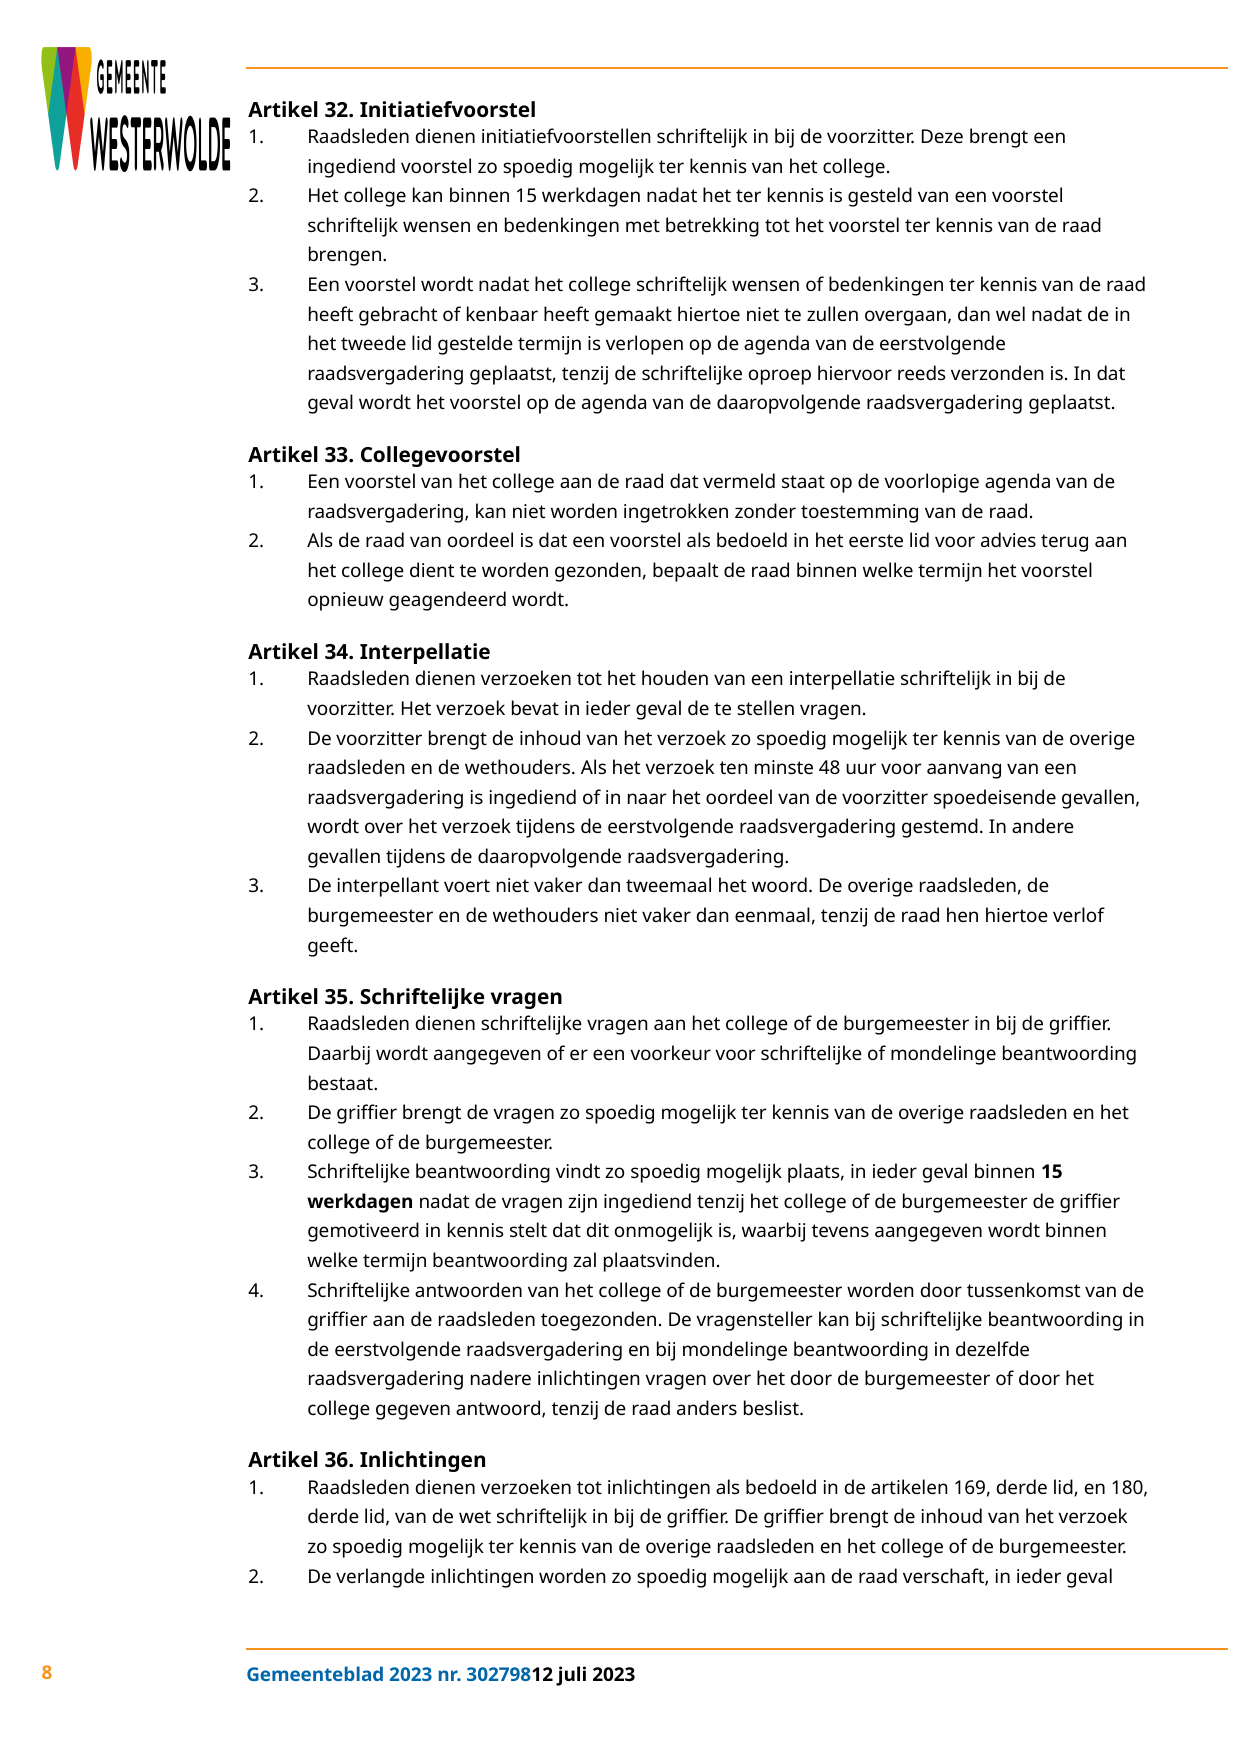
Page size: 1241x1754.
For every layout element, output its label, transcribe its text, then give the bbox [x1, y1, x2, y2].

list Als de raad van oordeel is dat een voorstel als bedoeld in het eerste lid voor advies terug aan het college dient te worden gezonden, bepaalt de raad binnen welke termijn het voorstel opnieuw geagendeerd wordt. [248, 527, 1152, 612]
text Artikel 36. Inlichtingen [248, 1446, 1152, 1474]
list Raadsleden dienen schriftelijke vragen aan het college of de burgemeester in bij de griffier. Daarbij wordt aangegeven of er een voorkeur voor schriftelijke of mondelinge beantwoording bestaat. [248, 1011, 1152, 1096]
list De verlangde inlichtingen worden zo spoedig mogelijk aan de raad verschaft, in ieder geval [248, 1563, 1152, 1588]
list Raadsleden dienen verzoeken tot inlichtingen als bedoeld in de artikelen 169, derde lid, en 180, derde lid, van de wet schriftelijk in bij de griffier. De griffier brengt de inhoud van het verzoek zo spoedig mogelijk ter kennis van de overige raadsleden en het college of de burgemeester. [248, 1474, 1152, 1559]
picture [41, 47, 231, 172]
text Artikel 35. Schriftelijke vragen [248, 982, 1152, 1011]
list Schriftelijke beantwoording vindt zo spoedig mogelijk plaats, in ieder geval binnen 15 werkdagen nadat de vragen zijn ingediend tenzij het college of de burgemeester de griffier gemotiveerd in kennis stelt dat dit onmogelijk is, waarbij tevens aangegeven wordt binnen welke termijn beantwoording zal plaatsvinden. [248, 1158, 1152, 1273]
text Artikel 34. Interpellatie [248, 637, 1152, 666]
list Het college kan binnen 15 werkdagen nadat het ter kennis is gesteld van een voorstel schriftelijk wensen en bedenkingen met betrekking tot het voorstel ter kennis van de raad brengen. [248, 182, 1152, 267]
list Raadsleden dienen initiatiefvoorstellen schriftelijk in bij de voorzitter. Deze brengt een ingediend voorstel zo spoedig mogelijk ter kennis van het college. [248, 123, 1152, 178]
list Schriftelijke antwoorden van het college of de burgemeester worden door tussenkomst van de griffier aan de raadsleden toegezonden. De vragensteller kan bij schriftelijke beantwoording in de eerstvolgende raadsvergadering en bij mondelinge beantwoording in dezelfde raadsvergadering nadere inlichtingen vragen over het door de burgemeester of door het college gegeven antwoord, tenzij de raad anders beslist. [248, 1277, 1152, 1421]
text Artikel 33. Collegevoorstel [248, 440, 1152, 468]
list Raadsleden dienen verzoeken tot het houden van een interpellatie schriftelijk in bij de voorzitter. Het verzoek bevat in ieder geval de te stellen vragen. [248, 666, 1152, 721]
list De interpellant voert niet vaker dan tweemaal het woord. De overige raadsleden, de burgemeester en de wethouders niet vaker dan eenmaal, tenzij de raad hen hiertoe verlof geeft. [248, 873, 1152, 957]
list Een voorstel wordt nadat het college schriftelijk wensen of bedenkingen ter kennis van de raad heeft gebracht of kenbaar heeft gemaakt hiertoe niet te zullen overgaan, dan wel nadat de in het tweede lid gestelde termijn is verlopen op de agenda van de eerstvolgende raadsvergadering geplaatst, tenzij de schriftelijke oproep hiervoor reeds verzonden is. In dat geval wordt het voorstel op de agenda van de daaropvolgende raadsvergadering geplaatst. [248, 271, 1152, 415]
list De voorzitter brengt de inhoud van het verzoek zo spoedig mogelijk ter kennis van de overige raadsleden en de wethouders. Als het verzoek ten minste 48 uur voor aanvang van een raadsvergadering is ingediend of in naar het oordeel van de voorzitter spoedeisende gevallen, wordt over het verzoek tijdens de eerstvolgende raadsvergadering gestemd. In andere gevallen tijdens de daaropvolgende raadsvergadering. [248, 725, 1152, 869]
list Een voorstel van het college aan de raad dat vermeld staat op de voorlopige agenda van de raadsvergadering, kan niet worden ingetrokken zonder toestemming van de raad. [248, 468, 1152, 524]
text Artikel 32. Initiatiefvoorstel [248, 95, 1152, 123]
list De griffier brengt de vragen zo spoedig mogelijk ter kennis van de overige raadsleden en het college of de burgemeester. [248, 1099, 1152, 1155]
